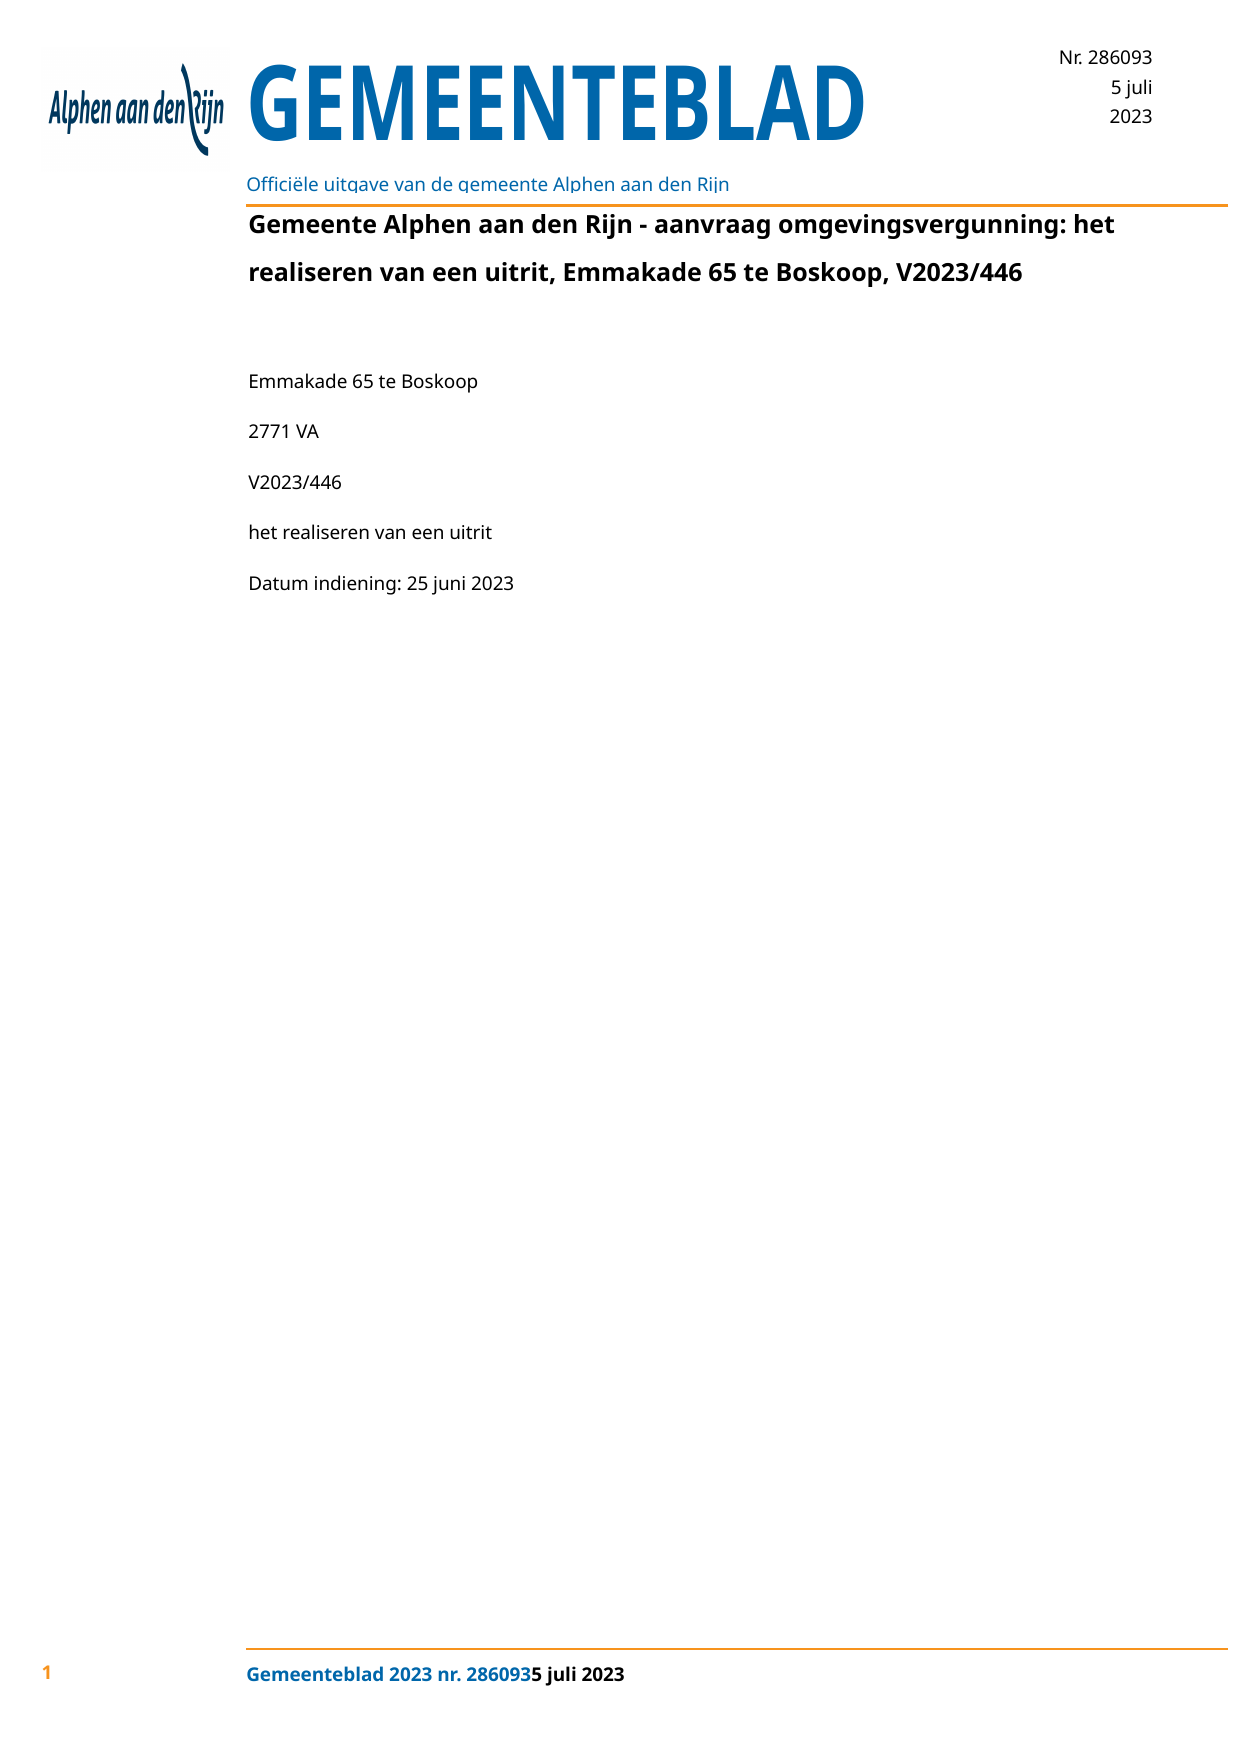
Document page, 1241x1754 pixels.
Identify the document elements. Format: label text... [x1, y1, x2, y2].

text het realiseren van een uitrit [248, 519, 1152, 545]
text V2023/446 [248, 469, 1152, 495]
text Emmakade 65 te Boskoop [248, 368, 1152, 394]
text Gemeente Alphen aan den Rijn - aanvraag omgevingsvergunning: het realiseren van een uitrit, Emmakade 65 te Boskoop, V2023/446 [248, 207, 1152, 288]
picture [41, 47, 231, 172]
text Datum indiening: 25 juni 2023 [248, 570, 1152, 596]
text 2771 VA [248, 419, 1152, 444]
